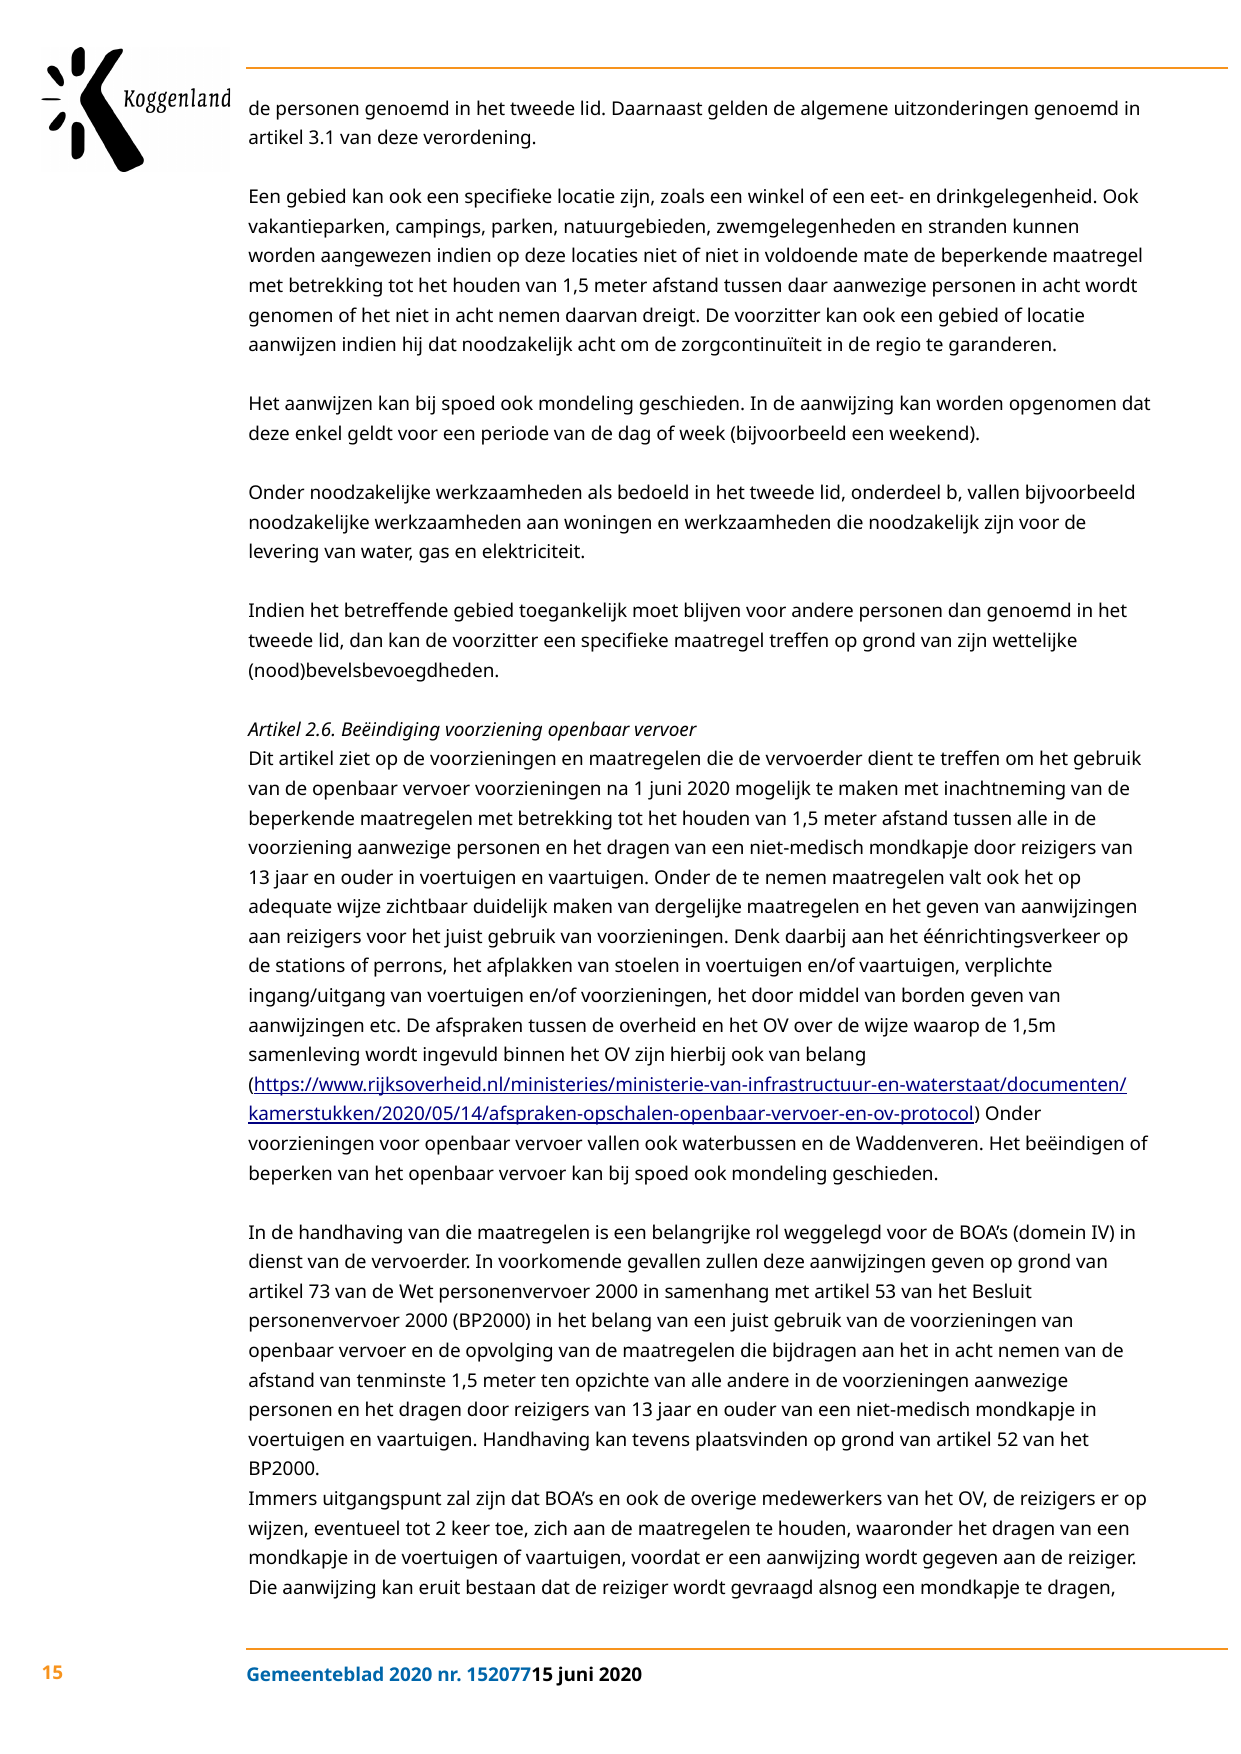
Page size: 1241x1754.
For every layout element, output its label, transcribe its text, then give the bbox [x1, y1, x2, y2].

text Immers uitgangspunt zal zijn dat BOA’s en ook de overige medewerkers van het OV, de reizigers er op wijzen, eventueel tot 2 keer toe, zich aan de maatregelen te houden, waaronder het dragen van een mondkapje in de voertuigen of vaartuigen, voordat er een aanwijzing wordt gegeven aan de reiziger. Die aanwijzing kan eruit bestaan dat de reiziger wordt gevraagd alsnog een mondkapje te dragen, [248, 1485, 1152, 1600]
text de personen genoemd in het tweede lid. Daarnaast gelden de algemene uitzonderingen genoemd in artikel 3.1 van deze verordening. [248, 95, 1152, 150]
text Artikel 2.6. Beëindiging voorziening openbaar vervoer [248, 716, 1152, 742]
picture [41, 47, 231, 172]
text Dit artikel ziet op de voorzieningen en maatregelen die de vervoerder dient te treffen om het gebruik van de openbaar vervoer voorzieningen na 1 juni 2020 mogelijk te maken met inachtneming van de beperkende maatregelen met betrekking tot het houden van 1,5 meter afstand tussen alle in de voorziening aanwezige personen en het dragen van een niet-medisch mondkapje door reizigers van 13 jaar en ouder in voertuigen en vaartuigen. Onder de te nemen maatregelen valt ook het op adequate wijze zichtbaar duidelijk maken van dergelijke maatregelen en het geven van aanwijzingen aan reizigers voor het juist gebruik van voorzieningen. Denk daarbij aan het éénrichtingsverkeer op de stations of perrons, het afplakken van stoelen in voertuigen en/of vaartuigen, verplichte ingang/uitgang van voertuigen en/of voorzieningen, het door middel van borden geven van aanwijzingen etc. De afspraken tussen de overheid en het OV over de wijze waarop de 1,5m samenleving wordt ingevuld binnen het OV zijn hierbij ook van belang (https://www.rijksoverheid.nl/ministeries/ministerie-van-infrastructuur-en-waterstaat/documenten/kamerstukken/2020/05/14/afspraken-opschalen-openbaar-vervoer-en-ov-protocol) Onder voorzieningen voor openbaar vervoer vallen ook waterbussen en de Waddenveren. Het beëindigen of beperken van het openbaar vervoer kan bij spoed ook mondeling geschieden. [248, 746, 1152, 1186]
text Indien het betreffende gebied toegankelijk moet blijven voor andere personen dan genoemd in het tweede lid, dan kan de voorzitter een specifieke maatregel treffen op grond van zijn wettelijke (nood)bevelsbevoegdheden. [248, 598, 1152, 683]
text In de handhaving van die maatregelen is een belangrijke rol weggelegd voor de BOA’s (domein IV) in dienst van de vervoerder. In voorkomende gevallen zullen deze aanwijzingen geven op grond van artikel 73 van de Wet personenvervoer 2000 in samenhang met artikel 53 van het Besluit personenvervoer 2000 (BP2000) in het belang van een juist gebruik van de voorzieningen van openbaar vervoer en de opvolging van de maatregelen die bijdragen aan het in acht nemen van de afstand van tenminste 1,5 meter ten opzichte van alle andere in de voorzieningen aanwezige personen en het dragen door reizigers van 13 jaar en ouder van een niet-medisch mondkapje in voertuigen en vaartuigen. Handhaving kan tevens plaatsvinden op grond van artikel 52 van het BP2000. [248, 1219, 1152, 1481]
text Het aanwijzen kan bij spoed ook mondeling geschieden. In de aanwijzing kan worden opgenomen dat deze enkel geldt voor een periode van de dag of week (bijvoorbeeld een weekend). [248, 391, 1152, 446]
text Onder noodzakelijke werkzaamheden als bedoeld in het tweede lid, onderdeel b, vallen bijvoorbeeld noodzakelijke werkzaamheden aan woningen en werkzaamheden die noodzakelijk zijn voor de levering van water, gas en elektriciteit. [248, 479, 1152, 564]
text Een gebied kan ook een specifieke locatie zijn, zoals een winkel of een eet- en drinkgelegenheid. Ook vakantieparken, campings, parken, natuurgebieden, zwemgelegenheden en stranden kunnen worden aangewezen indien op deze locaties niet of niet in voldoende mate de beperkende maatregel met betrekking tot het houden van 1,5 meter afstand tussen daar aanwezige personen in acht wordt genomen of het niet in acht nemen daarvan dreigt. De voorzitter kan ook een gebied of locatie aanwijzen indien hij dat noodzakelijk acht om de zorgcontinuïteit in de regio te garanderen. [248, 183, 1152, 357]
